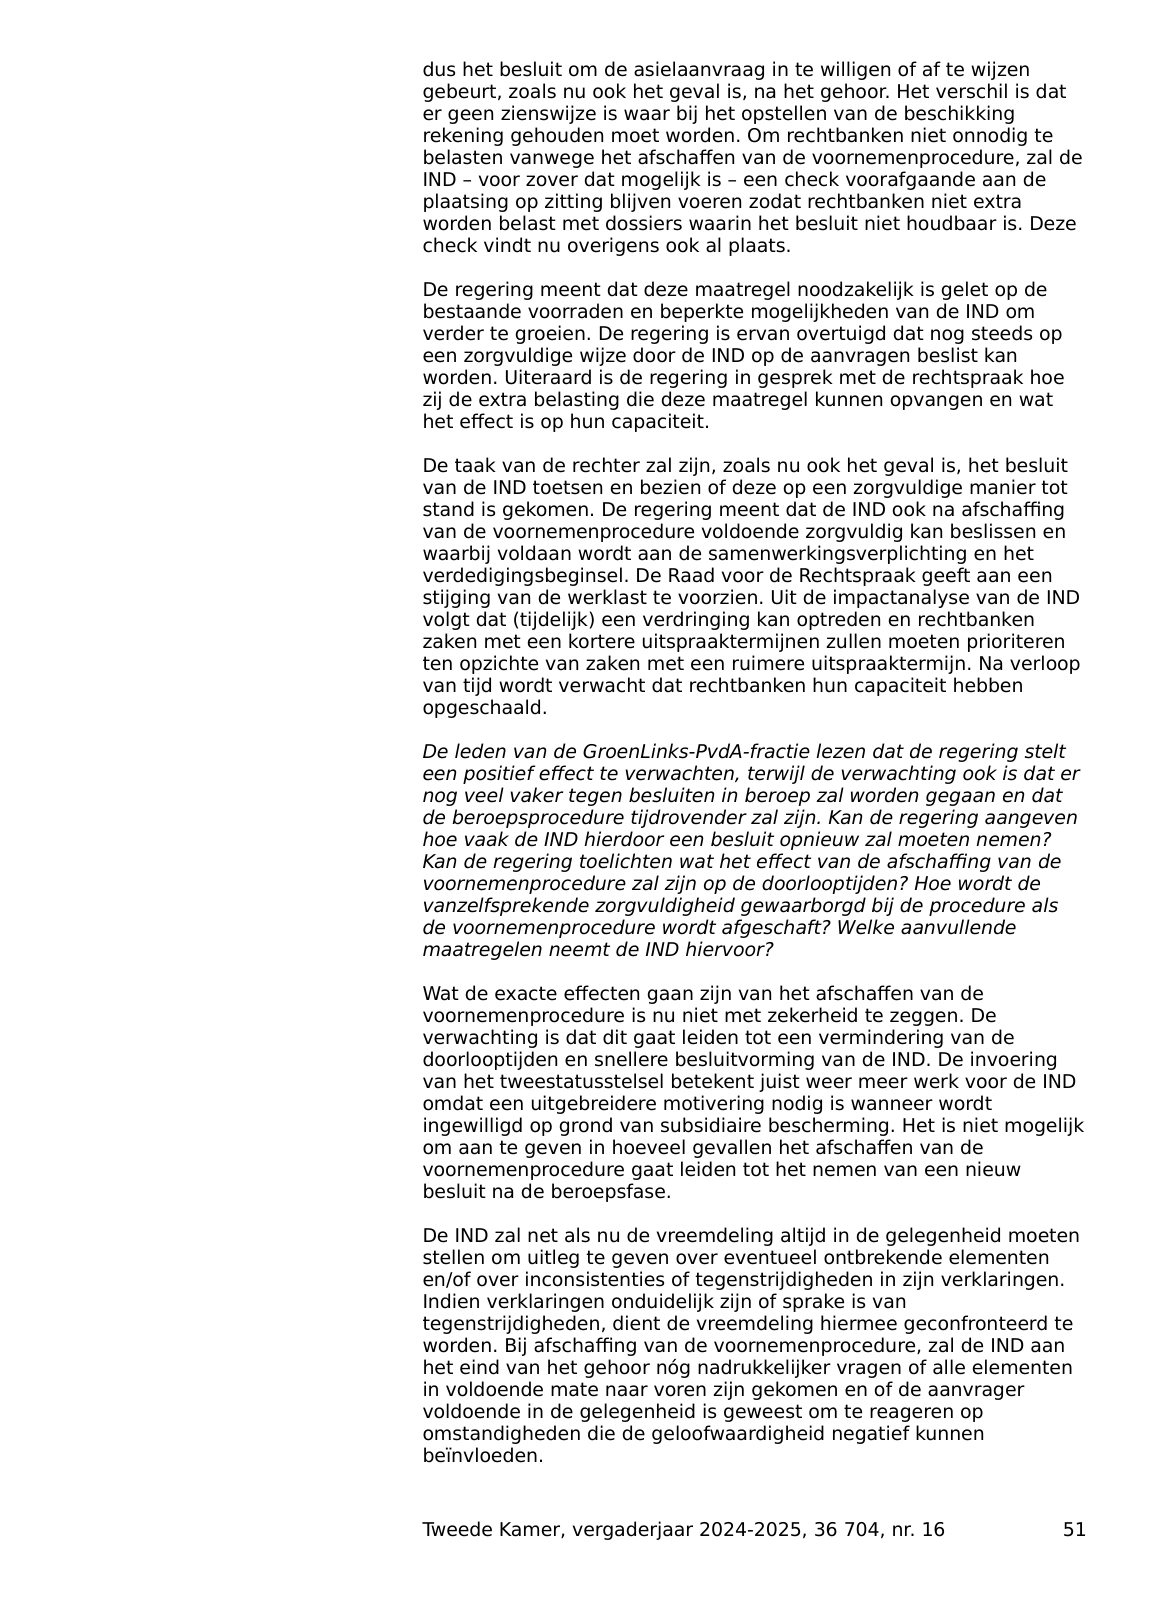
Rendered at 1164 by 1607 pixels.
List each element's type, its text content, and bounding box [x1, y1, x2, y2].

text dus het besluit om de asielaanvraag in te willigen of af te wijzen gebeurt, zoals nu ook het geval is, na het gehoor. Het verschil is dat er geen zienswijze is waar bij het opstellen van de beschikking rekening gehouden moet worden. Om rechtbanken niet onnodig te belasten vanwege het afschaffen van de voornemenprocedure, zal de IND – voor zover dat mogelijk is – een check voorafgaande aan de plaatsing op zitting blijven voeren zodat rechtbanken niet extra worden belast met dossiers waarin het besluit niet houdbaar is. Deze check vindt nu overigens ook al plaats. [422, 59, 1087, 257]
text Wat de exacte effecten gaan zijn van het afschaffen van de voornemenprocedure is nu niet met zekerheid te zeggen. De verwachting is dat dit gaat leiden tot een vermindering van de doorlooptijden en snellere besluitvorming van de IND. De invoering van het tweestatusstelsel betekent juist weer meer werk voor de IND omdat een uitgebreidere motivering nodig is wanneer wordt ingewilligd op grond van subsidiaire bescherming. Het is niet mogelijk om aan te geven in hoeveel gevallen het afschaffen van de voornemenprocedure gaat leiden tot het nemen van een nieuw besluit na de beroepsfase. [422, 983, 1087, 1203]
text De regering meent dat deze maatregel noodzakelijk is gelet op de bestaande voorraden en beperkte mogelijkheden van de IND om verder te groeien. De regering is ervan overtuigd dat nog steeds op een zorgvuldige wijze door de IND op de aanvragen beslist kan worden. Uiteraard is de regering in gesprek met de rechtspraak hoe zij de extra belasting die deze maatregel kunnen opvangen en wat het effect is op hun capaciteit. [422, 279, 1087, 433]
text De leden van de GroenLinks-PvdA-fractie lezen dat de regering stelt een positief effect te verwachten, terwijl de verwachting ook is dat er nog veel vaker tegen besluiten in beroep zal worden gegaan en dat de beroepsprocedure tijdrovender zal zijn. Kan de regering aangeven hoe vaak de IND hierdoor een besluit opnieuw zal moeten nemen? Kan de regering toelichten wat het effect van de afschaffing van de voornemenprocedure zal zijn op de doorlooptijden? Hoe wordt de vanzelfsprekende zorgvuldigheid gewaarborgd bij de procedure als de voornemenprocedure wordt afgeschaft? Welke aanvullende maatregelen neemt de IND hiervoor? [422, 741, 1087, 961]
text De IND zal net als nu de vreemdeling altijd in de gelegenheid moeten stellen om uitleg te geven over eventueel ontbrekende elementen en/of over inconsistenties of tegenstrijdigheden in zijn verklaringen. Indien verklaringen onduidelijk zijn of sprake is van tegenstrijdigheden, dient de vreemdeling hiermee geconfronteerd te worden. Bij afschaffing van de voornemenprocedure, zal de IND aan het eind van het gehoor nóg nadrukkelijker vragen of alle elementen in voldoende mate naar voren zijn gekomen en of de aanvrager voldoende in de gelegenheid is geweest om te reageren op omstandigheden die de geloofwaardigheid negatief kunnen beïnvloeden. [422, 1225, 1087, 1467]
text De taak van de rechter zal zijn, zoals nu ook het geval is, het besluit van de IND toetsen en bezien of deze op een zorgvuldige manier tot stand is gekomen. De regering meent dat de IND ook na afschaffing van de voornemenprocedure voldoende zorgvuldig kan beslissen en waarbij voldaan wordt aan de samenwerkingsverplichting en het verdedigingsbeginsel. De Raad voor de Rechtspraak geeft aan een stijging van de werklast te voorzien. Uit de impactanalyse van de IND volgt dat (tijdelijk) een verdringing kan optreden en rechtbanken zaken met een kortere uitspraaktermijnen zullen moeten prioriteren ten opzichte van zaken met een ruimere uitspraaktermijn. Na verloop van tijd wordt verwacht dat rechtbanken hun capaciteit hebben opgeschaald. [422, 455, 1087, 719]
